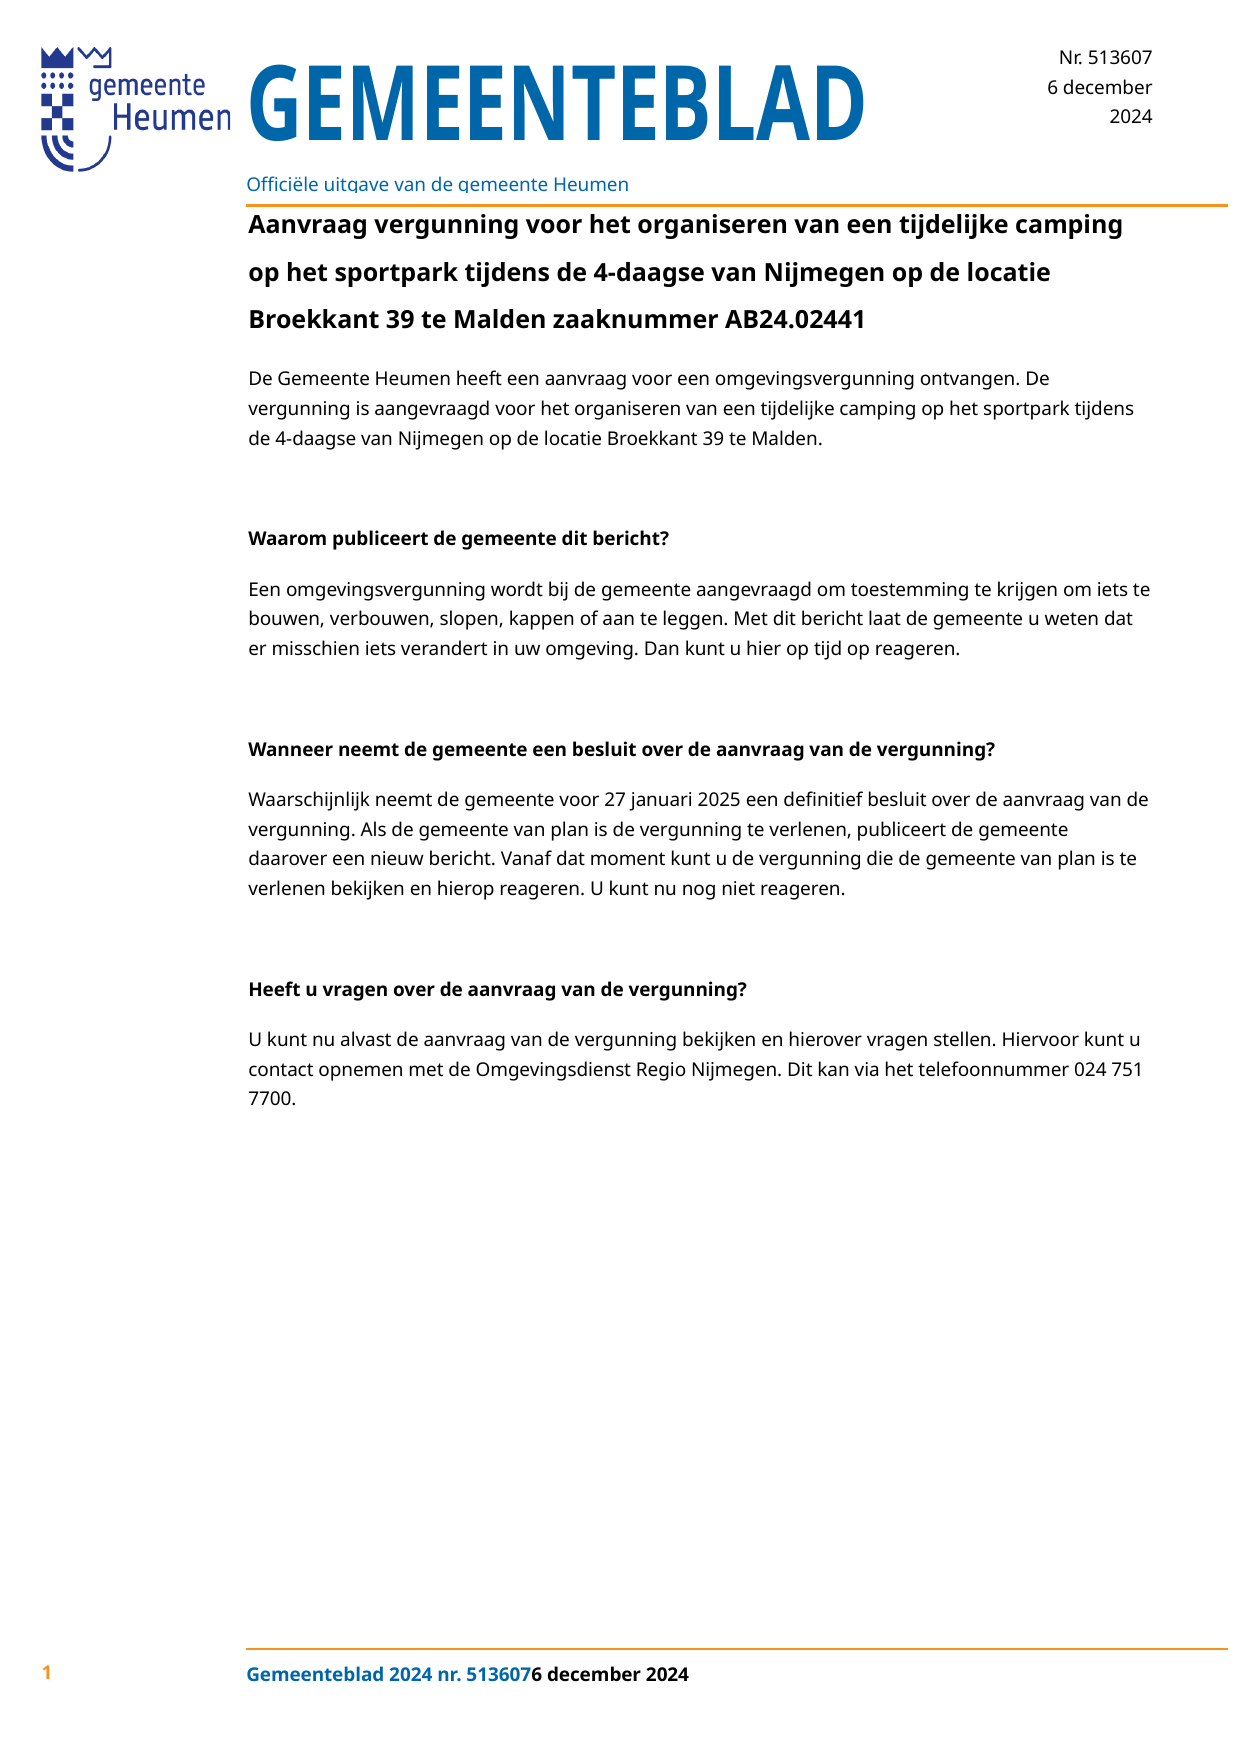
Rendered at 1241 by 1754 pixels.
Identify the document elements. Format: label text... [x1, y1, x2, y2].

text Aanvraag vergunning voor het organiseren van een tijdelijke camping op het sportpark tijdens de 4-daagse van Nijmegen op de locatie Broekkant 39 te Malden zaaknummer AB24.02441 [248, 207, 1152, 336]
text Waarschijnlijk neemt de gemeente voor 27 januari 2025 een definitief besluit over de aanvraag van de vergunning. Als de gemeente van plan is de vergunning te verlenen, publiceert de gemeente daarover een nieuw bericht. Vanaf dat moment kunt u de vergunning die de gemeente van plan is te verlenen bekijken en hierop reageren. U kunt nu nog niet reageren. [248, 786, 1152, 901]
text U kunt nu alvast de aanvraag van de vergunning bekijken en hierover vragen stellen. Hiervoor kunt u contact opnemen met de Omgevingsdienst Regio Nijmegen. Dit kan via het telefoonnummer 024 751 7700. [248, 1026, 1152, 1111]
picture [41, 47, 231, 172]
text Waarom publiceert de gemeente dit bericht? [248, 526, 1152, 551]
text Wanneer neemt de gemeente een besluit over de aanvraag van de vergunning? [248, 736, 1152, 762]
text Een omgevingsvergunning wordt bij de gemeente aangevraagd om toestemming te krijgen om iets te bouwen, verbouwen, slopen, kappen of aan te leggen. Met dit bericht laat de gemeente u weten dat er misschien iets verandert in uw omgeving. Dan kunt u hier op tijd op reageren. [248, 576, 1152, 661]
text Heeft u vragen over de aanvraag van de vergunning? [248, 976, 1152, 1002]
text De Gemeente Heumen heeft een aanvraag voor een omgevingsvergunning ontvangen. De vergunning is aangevraagd voor het organiseren van een tijdelijke camping op het sportpark tijdens de 4-daagse van Nijmegen op de locatie Broekkant 39 te Malden. [248, 366, 1152, 450]
